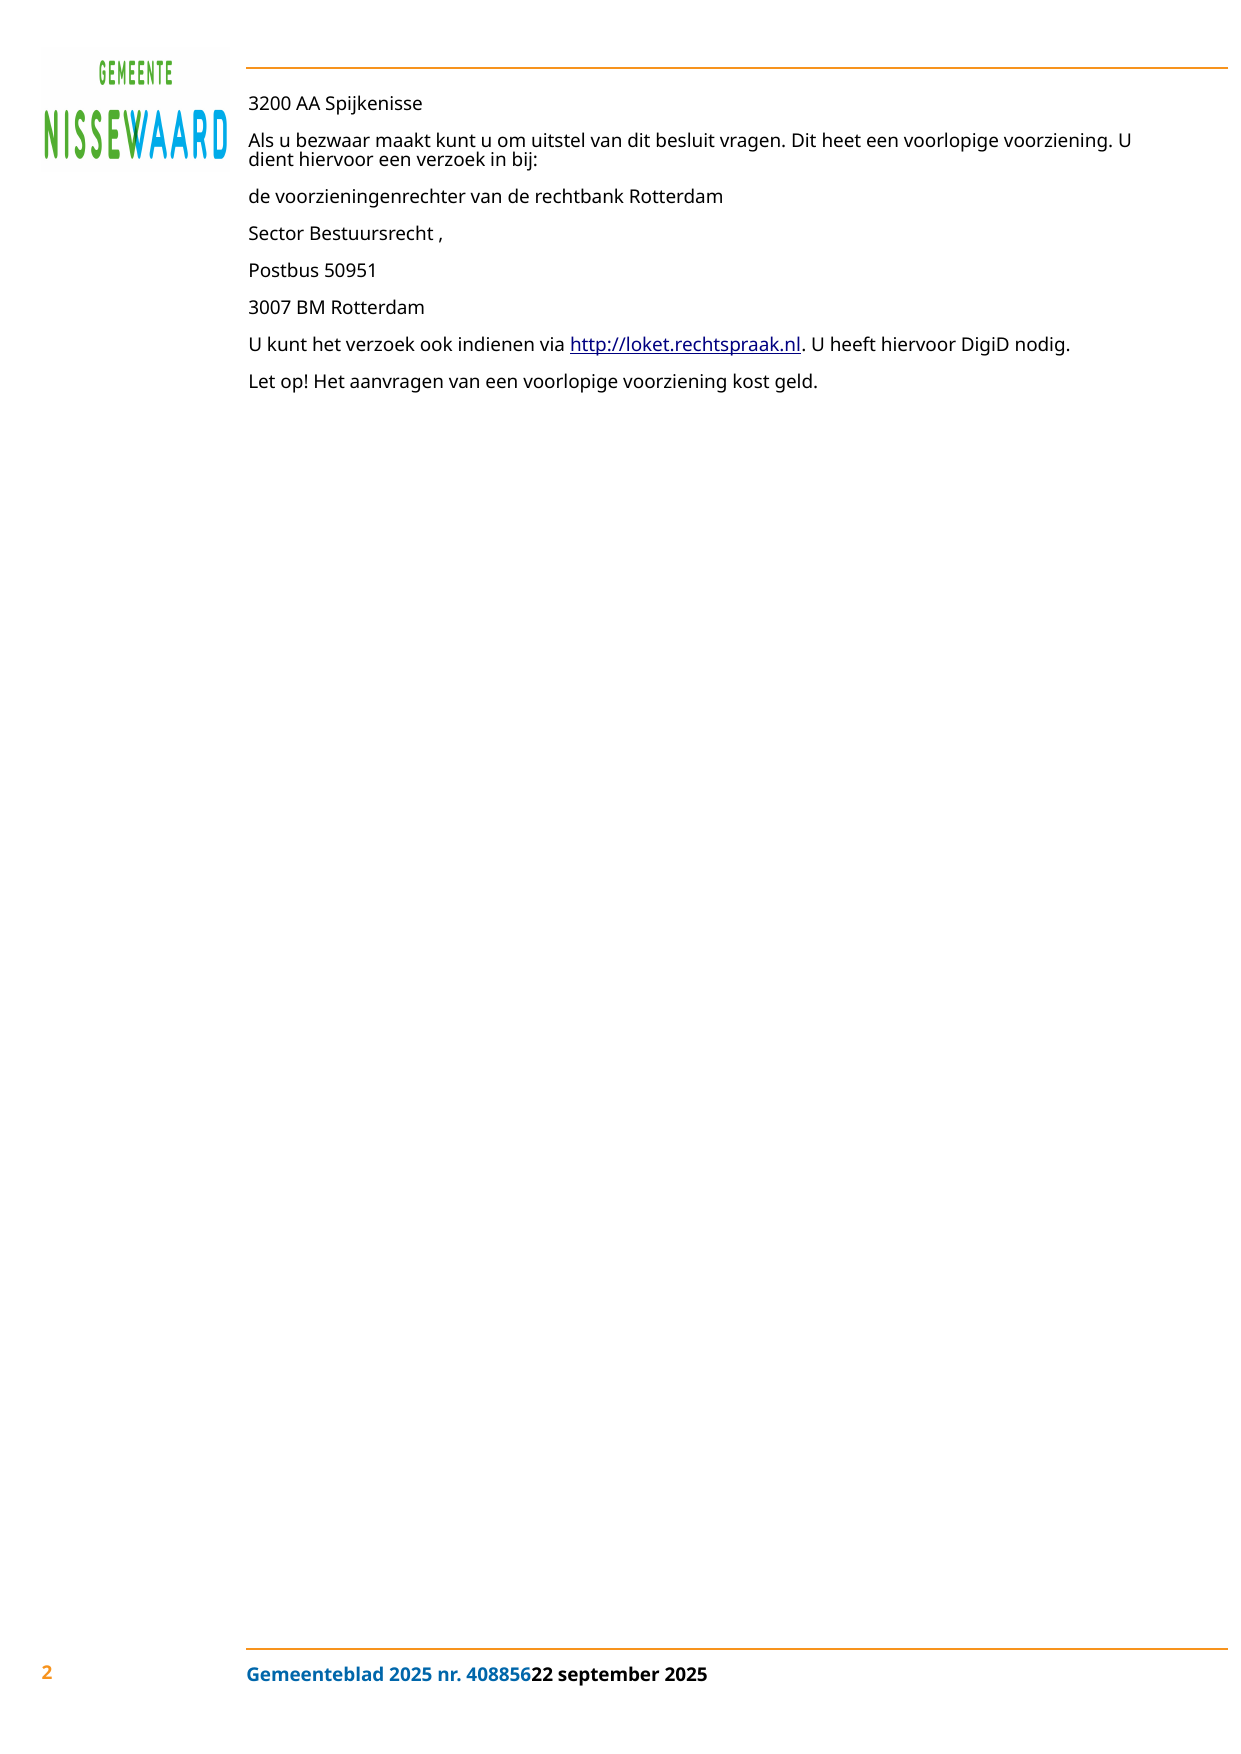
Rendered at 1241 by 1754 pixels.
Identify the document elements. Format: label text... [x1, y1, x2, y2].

picture [41, 47, 231, 172]
text Postbus 50951 [248, 262, 1152, 281]
text de voorzieningenrechter van de rechtbank Rotterdam [248, 188, 1152, 207]
text 3200 AA Spijkenisse [248, 95, 1152, 114]
text Sector Bestuursrecht , [248, 225, 1152, 244]
text Als u bezwaar maakt kunt u om uitstel van dit besluit vragen. Dit heet een voorlopige voorziening. U dient hiervoor een verzoek in bij: [248, 132, 1152, 170]
text Let op! Het aanvragen van een voorlopige voorziening kost geld. [248, 373, 1152, 392]
text U kunt het verzoek ook indienen via http://loket.rechtspraak.nl. U heeft hiervoor DigiD nodig. [248, 336, 1152, 355]
text 3007 BM Rotterdam [248, 299, 1152, 318]
